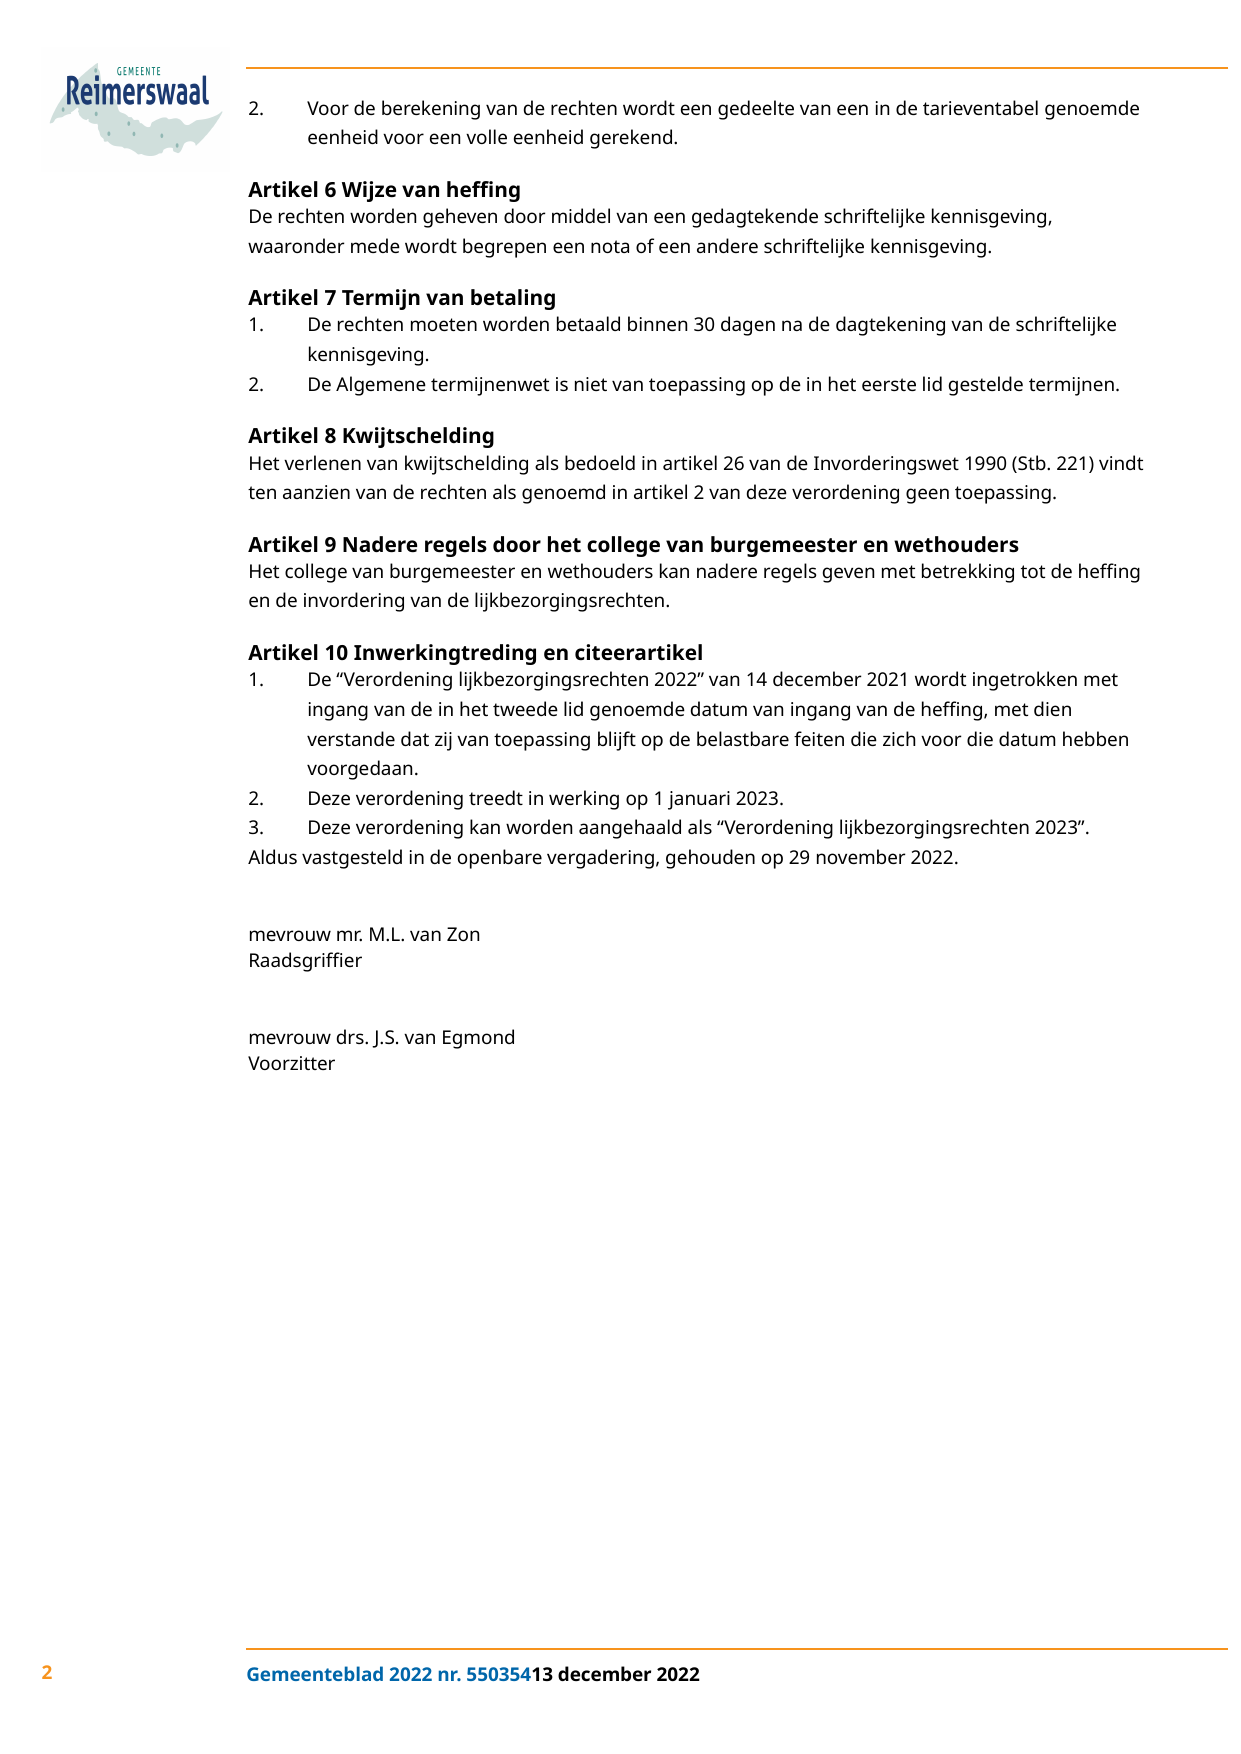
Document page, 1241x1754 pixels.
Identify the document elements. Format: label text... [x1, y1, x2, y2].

list De rechten moeten worden betaald binnen 30 dagen na de dagtekening van de schriftelijke kennisgeving. [248, 312, 1152, 367]
text Voorzitter [248, 1050, 1152, 1076]
text Artikel 8 Kwijtschelding [248, 421, 1152, 450]
list Deze verordening kan worden aangehaald als “Verordening lijkbezorgingsrechten 2023”. [248, 814, 1152, 840]
text mevrouw mr. M.L. van Zon [248, 921, 1152, 947]
picture [41, 47, 231, 172]
text Artikel 9 Nadere regels door het college van burgemeester en wethouders [248, 530, 1152, 558]
list Deze verordening treedt in werking op 1 januari 2023. [248, 785, 1152, 811]
text Artikel 10 Inwerkingtreding en citeerartikel [248, 638, 1152, 667]
text Artikel 7 Termijn van betaling [248, 283, 1152, 312]
list Voor de berekening van de rechten wordt een gedeelte van een in de tarieventabel genoemde eenheid voor een volle eenheid gerekend. [248, 95, 1152, 150]
text Aldus vastgesteld in de openbare vergadering, gehouden op ‎29 november 2022. [248, 844, 1152, 870]
text mevrouw drs. J.S. van Egmond [248, 1024, 1152, 1050]
text Het college van burgemeester en wethouders kan nadere regels geven met betrekking tot de heffing en de invordering van de lijkbezorgingsrechten. [248, 558, 1152, 613]
text Raadsgriffier [248, 947, 1152, 973]
list De “Verordening lijkbezorgingsrechten 2022” van 14 december 2021 wordt ingetrokken met ingang van de in het tweede lid genoemde datum van ingang van de heffing, met dien verstande dat zij van toepassing blijft op de belastbare feiten die zich voor die datum hebben voorgedaan. [248, 667, 1152, 781]
text Het verlenen van kwijtschelding als bedoeld in artikel 26 van de Invorderingswet 1990 (Stb. 221) vindt ten aanzien van de rechten als genoemd in artikel 2 van deze verordening geen toepassing. [248, 450, 1152, 505]
text De rechten worden geheven door middel van een gedagtekende schriftelijke kennisgeving, waaronder mede wordt begrepen een nota of een andere schriftelijke kennisgeving. [248, 203, 1152, 258]
list De Algemene termijnenwet is niet van toepassing op de in het eerste lid gestelde termijnen. [248, 371, 1152, 397]
text Artikel 6 Wijze van heffing [248, 175, 1152, 203]
